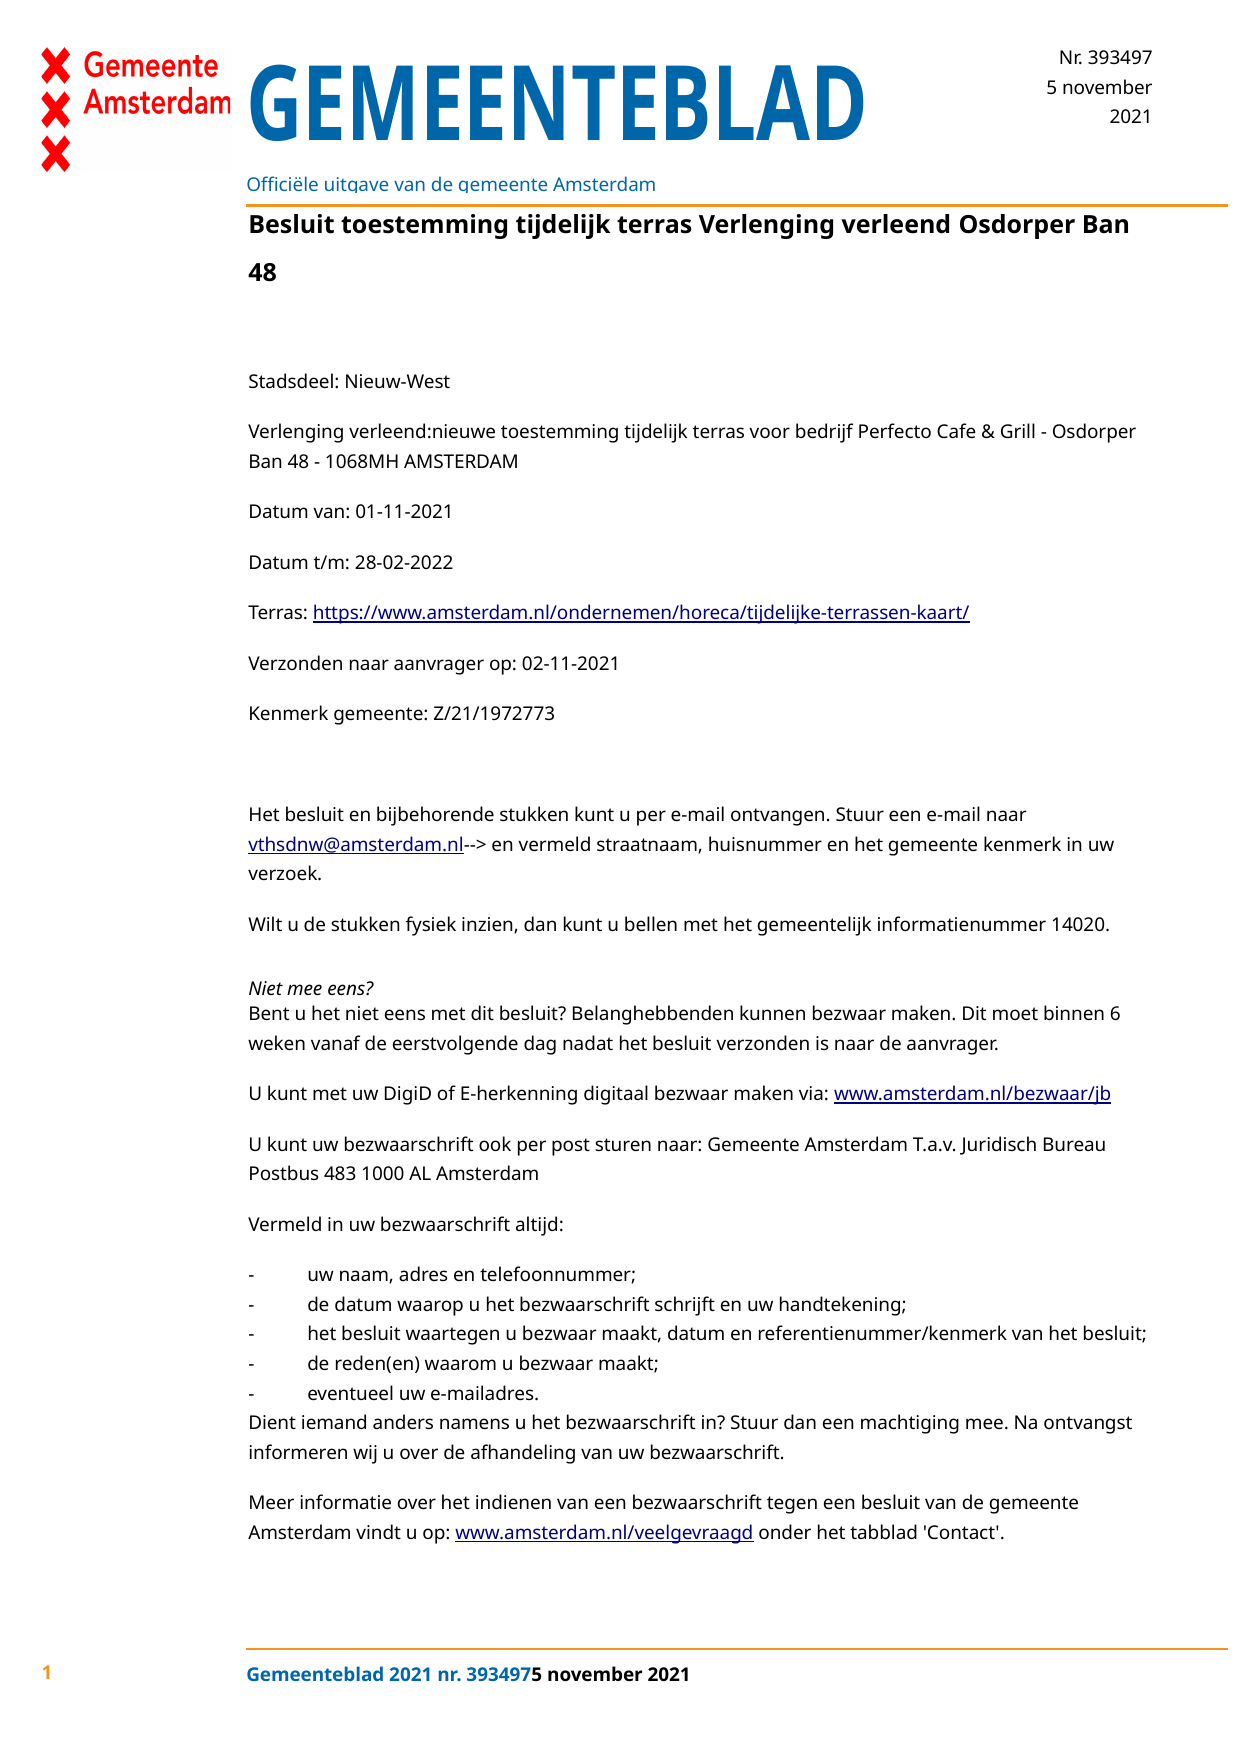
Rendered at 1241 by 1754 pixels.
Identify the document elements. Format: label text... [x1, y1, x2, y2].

text Kenmerk gemeente: Z/21/1972773 [248, 700, 1152, 726]
text Verzonden naar aanvrager op: 02-11-2021 [248, 650, 1152, 676]
text Verlenging verleend:nieuwe toestemming tijdelijk terras voor bedrijf Perfecto Cafe & Grill - Osdorper Ban 48 - 1068MH AMSTERDAM [248, 419, 1152, 474]
text U kunt met uw DigiD of E-herkenning digitaal bezwaar maken via: www.amsterdam.nl/bezwaar/jb [248, 1081, 1152, 1106]
text Datum van: 01-11-2021 [248, 499, 1152, 524]
text Vermeld in uw bezwaarschrift altijd: [248, 1211, 1152, 1237]
text Stadsdeel: Nieuw-West [248, 368, 1152, 394]
text Bent u het niet eens met dit besluit? Belanghebbenden kunnen bezwaar maken. Dit moet binnen 6 weken vanaf de eerstvolgende dag nadat het besluit verzonden is naar de aanvrager. [248, 1001, 1152, 1056]
list uw naam, adres en telefoonnummer; [248, 1261, 1152, 1287]
picture [41, 47, 231, 172]
list de datum waarop u het bezwaarschrift schrijft en uw handtekening; [248, 1291, 1152, 1317]
text Besluit toestemming tijdelijk terras Verlenging verleend Osdorper Ban 48 [248, 207, 1152, 288]
list de reden(en) waarom u bezwaar maakt; [248, 1350, 1152, 1376]
text Meer informatie over het indienen van een bezwaarschrift tegen een besluit van de gemeente Amsterdam vindt u op: www.amsterdam.nl/veelgevraagd onder het tabblad 'Contact'. [248, 1489, 1152, 1544]
text Niet mee eens? [248, 975, 1152, 1001]
list eventueel uw e-mailadres. [248, 1380, 1152, 1405]
text Wilt u de stukken fysiek inzien, dan kunt u bellen met het gemeentelijk informatienummer 14020. [248, 911, 1152, 937]
list het besluit waartegen u bezwaar maakt, datum en referentienummer/kenmerk van het besluit; [248, 1321, 1152, 1346]
text Datum t/m: 28-02-2022 [248, 549, 1152, 575]
text U kunt uw bezwaarschrift ook per post sturen naar: Gemeente Amsterdam T.a.v. Juridisch Bureau Postbus 483 1000 AL Amsterdam [248, 1131, 1152, 1186]
text Het besluit en bijbehorende stukken kunt u per e-mail ontvangen. Stuur een e-mail naar vthsdnw@amsterdam.nl--> en vermeld straatnaam, huisnummer en het gemeente kenmerk in uw verzoek. [248, 801, 1152, 886]
text Dient iemand anders namens u het bezwaarschrift in? Stuur dan een machtiging mee. Na ontvangst informeren wij u over de afhandeling van uw bezwaarschrift. [248, 1409, 1152, 1464]
text Terras: https://www.amsterdam.nl/ondernemen/horeca/tijdelijke-terrassen-kaart/ [248, 599, 1152, 625]
